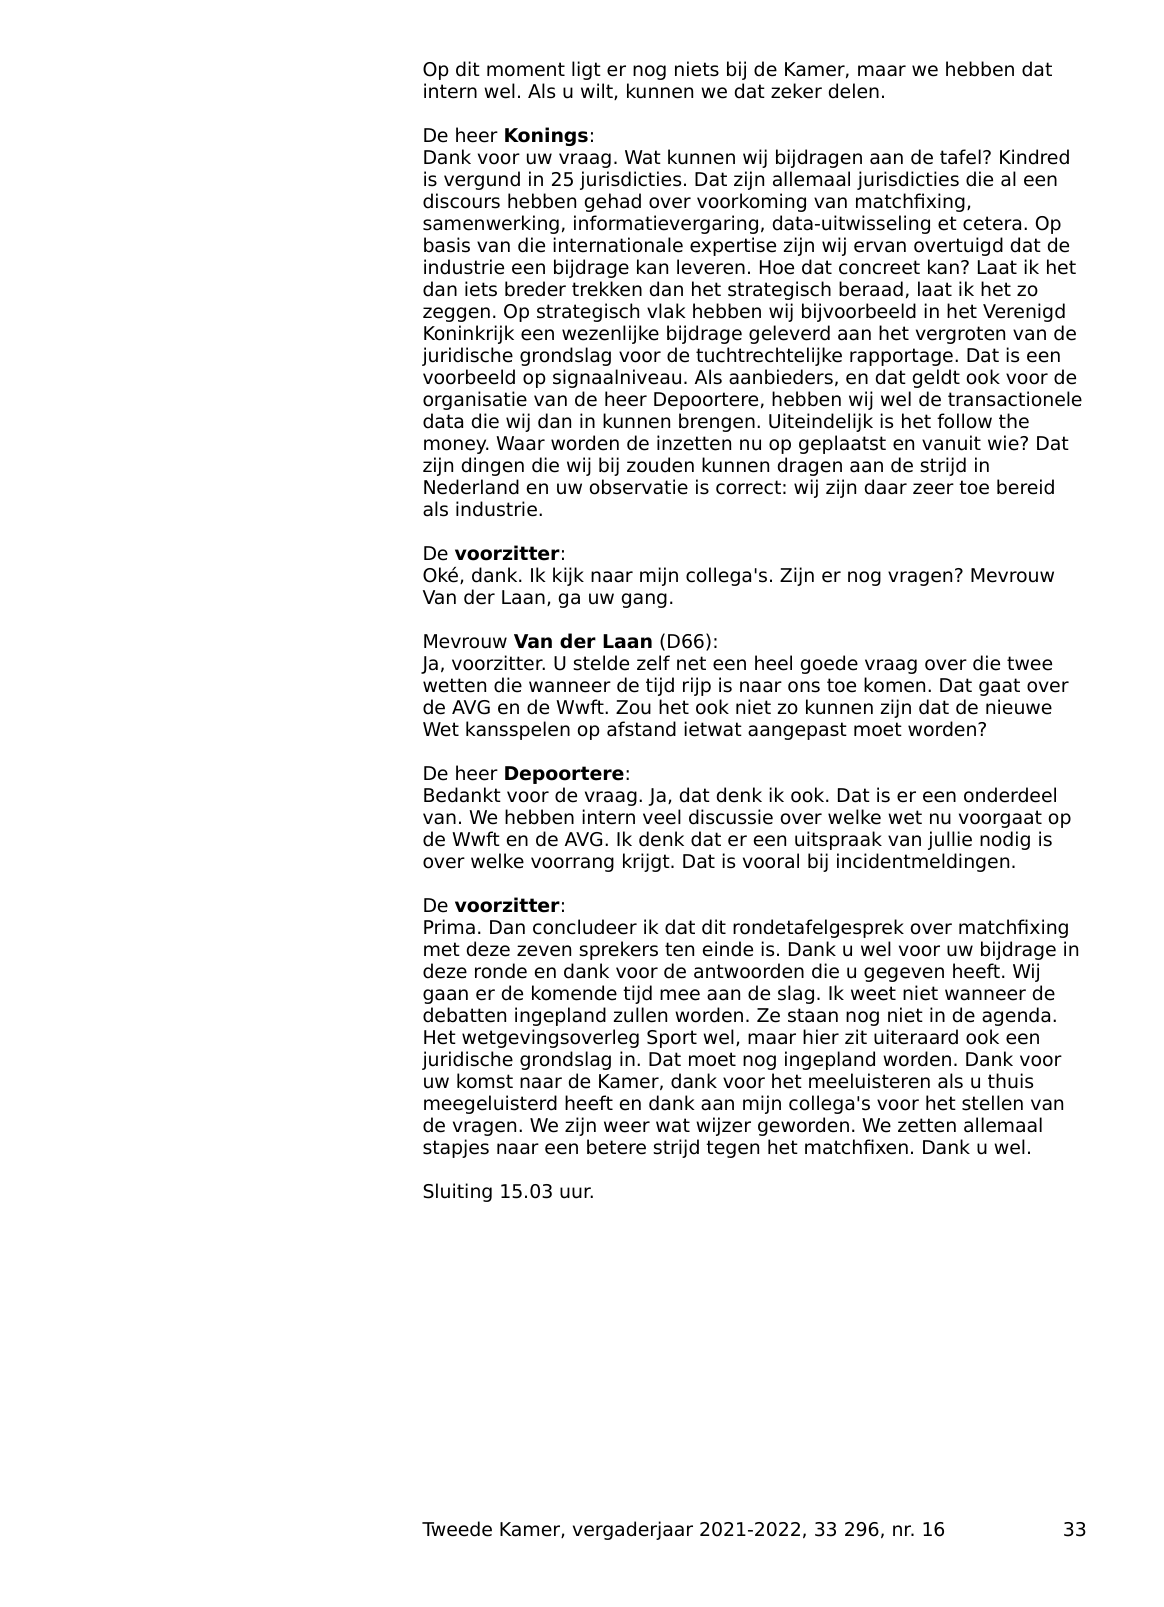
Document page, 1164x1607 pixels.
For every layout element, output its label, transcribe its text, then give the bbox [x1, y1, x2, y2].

text De voorzitter: [422, 895, 1087, 917]
text Op dit moment ligt er nog niets bij de Kamer, maar we hebben dat intern wel. Als u wilt, kunnen we dat zeker delen. [422, 59, 1087, 103]
text Dank voor uw vraag. Wat kunnen wij bijdragen aan de tafel? Kindred is vergund in 25 jurisdicties. Dat zijn allemaal jurisdicties die al een discours hebben gehad over voorkoming van matchfixing, samenwerking, informatievergaring, data-uitwisseling et cetera. Op basis van die internationale expertise zijn wij ervan overtuigd dat de industrie een bijdrage kan leveren. Hoe dat concreet kan? Laat ik het dan iets breder trekken dan het strategisch beraad, laat ik het zo zeggen. Op strategisch vlak hebben wij bijvoorbeeld in het Verenigd Koninkrijk een wezenlijke bijdrage geleverd aan het vergroten van de juridische grondslag voor de tuchtrechtelijke rapportage. Dat is een voorbeeld op signaalniveau. Als aanbieders, en dat geldt ook voor de organisatie van de heer Depoortere, hebben wij wel de transactionele data die wij dan in kunnen brengen. Uiteindelijk is het follow the money. Waar worden de inzetten nu op geplaatst en vanuit wie? Dat zijn dingen die wij bij zouden kunnen dragen aan de strijd in Nederland en uw observatie is correct: wij zijn daar zeer toe bereid als industrie. [422, 147, 1087, 521]
text De heer Depoortere: [422, 763, 1087, 785]
text Prima. Dan concludeer ik dat dit rondetafelgesprek over matchfixing met deze zeven sprekers ten einde is. Dank u wel voor uw bijdrage in deze ronde en dank voor de antwoorden die u gegeven heeft. Wij gaan er de komende tijd mee aan de slag. Ik weet niet wanneer de debatten ingepland zullen worden. Ze staan nog niet in de agenda. Het wetgevingsoverleg Sport wel, maar hier zit uiteraard ook een juridische grondslag in. Dat moet nog ingepland worden. Dank voor uw komst naar de Kamer, dank voor het meeluisteren als u thuis meegeluisterd heeft en dank aan mijn collega's voor het stellen van de vragen. We zijn weer wat wijzer geworden. We zetten allemaal stapjes naar een betere strijd tegen het matchfixen. Dank u wel. [422, 917, 1087, 1159]
text Bedankt voor de vraag. Ja, dat denk ik ook. Dat is er een onderdeel van. We hebben intern veel discussie over welke wet nu voorgaat op de Wwft en de AVG. Ik denk dat er een uitspraak van jullie nodig is over welke voorrang krijgt. Dat is vooral bij incidentmeldingen. [422, 785, 1087, 873]
text Mevrouw Van der Laan (D66): [422, 631, 1087, 653]
text Oké, dank. Ik kijk naar mijn collega's. Zijn er nog vragen? Mevrouw Van der Laan, ga uw gang. [422, 565, 1087, 609]
text Ja, voorzitter. U stelde zelf net een heel goede vraag over die twee wetten die wanneer de tijd rijp is naar ons toe komen. Dat gaat over de AVG en de Wwft. Zou het ook niet zo kunnen zijn dat de nieuwe Wet kansspelen op afstand ietwat aangepast moet worden? [422, 653, 1087, 741]
text Sluiting 15.03 uur. [422, 1181, 1087, 1203]
text De heer Konings: [422, 125, 1087, 147]
text De voorzitter: [422, 543, 1087, 565]
